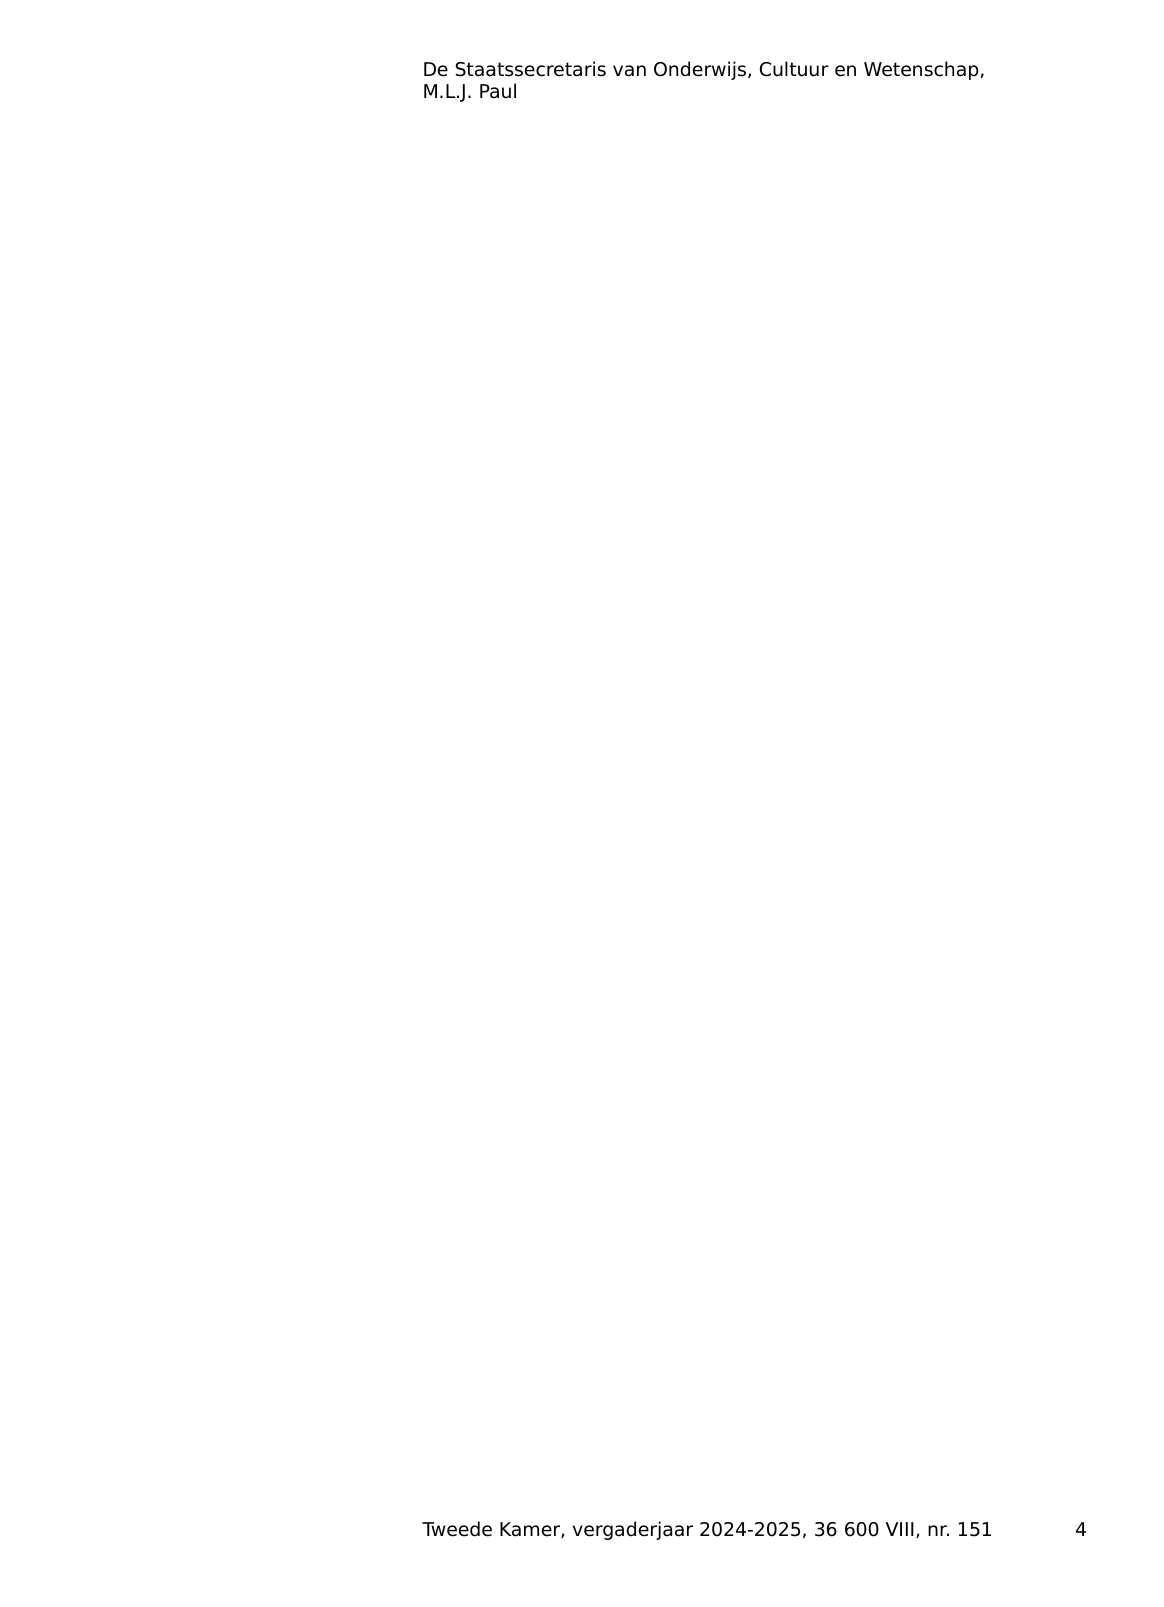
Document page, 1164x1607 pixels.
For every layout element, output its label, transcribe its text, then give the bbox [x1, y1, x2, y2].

text De Staatssecretaris van Onderwijs, Cultuur en Wetenschap, M.L.J. Paul [422, 59, 1087, 103]
